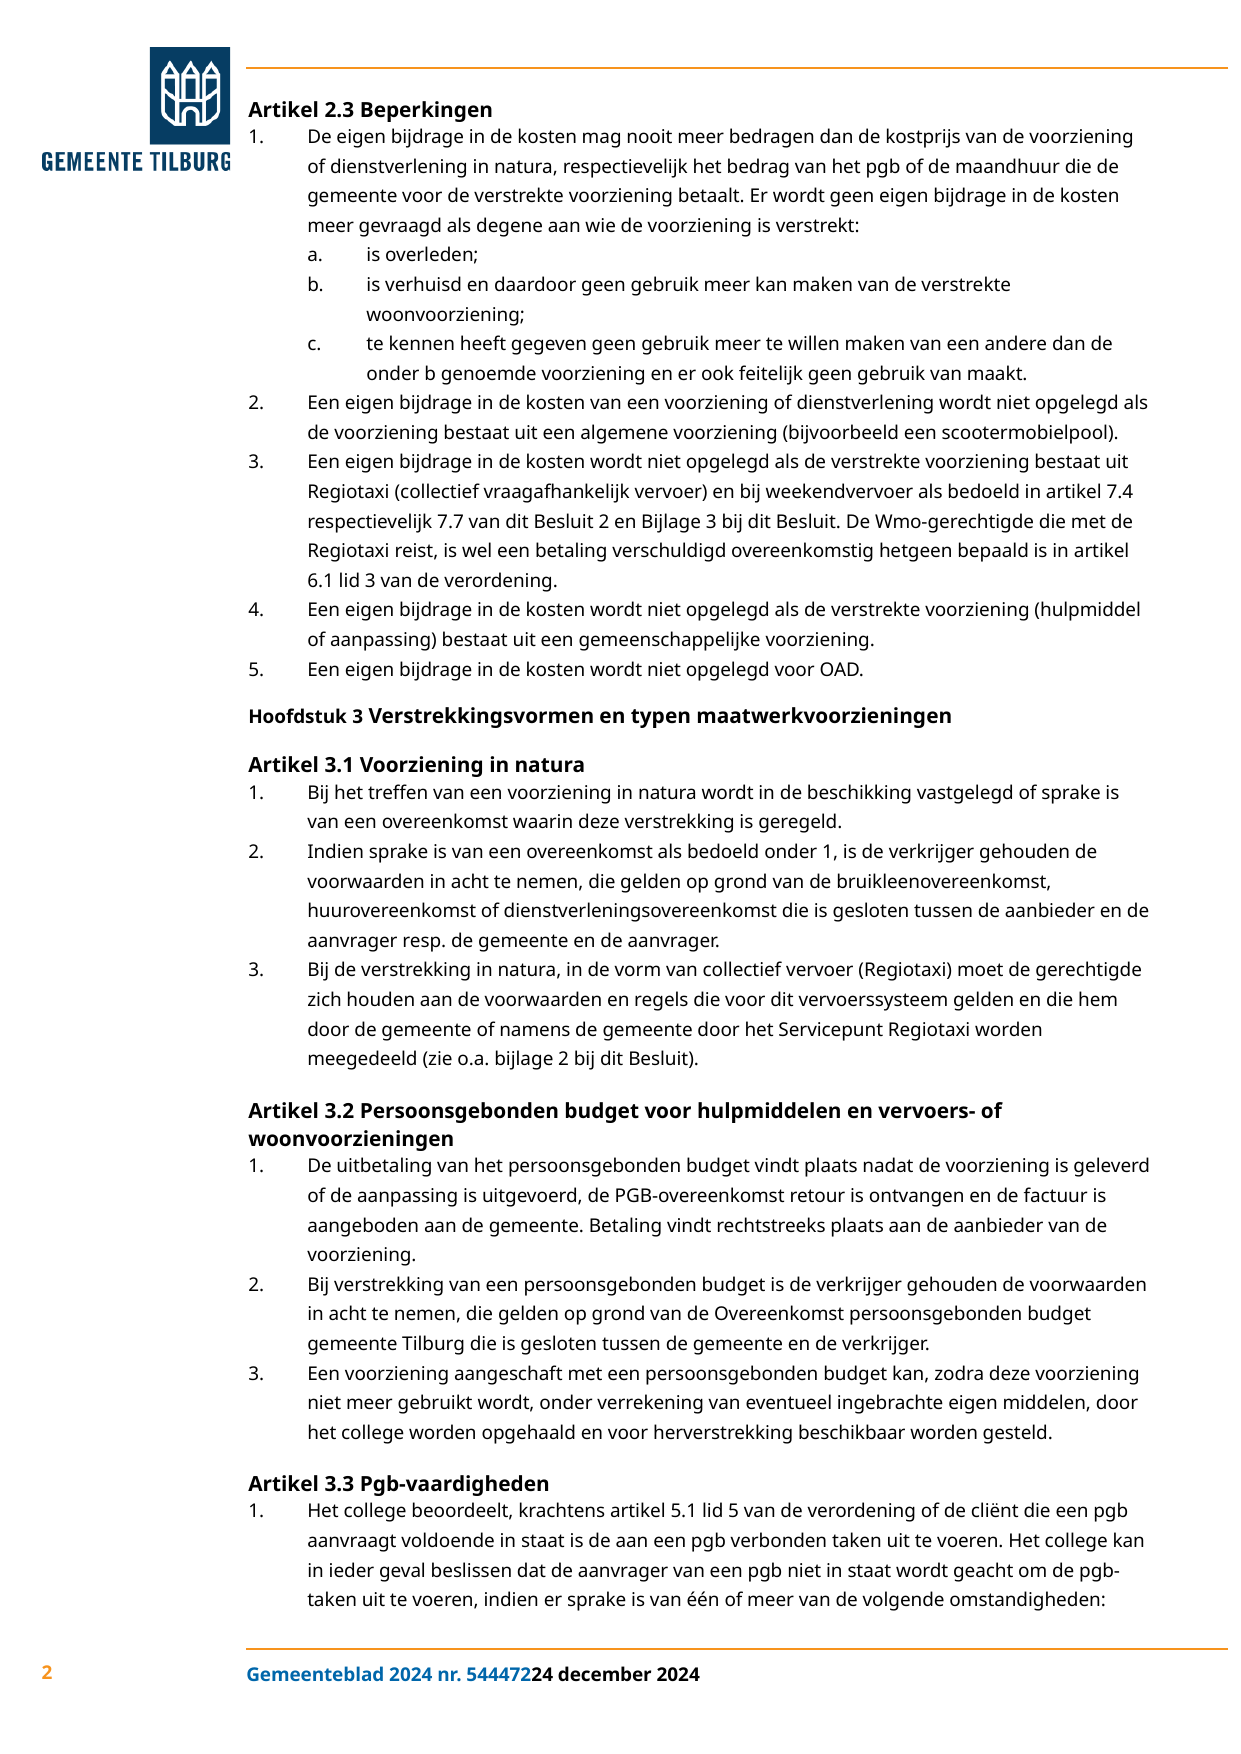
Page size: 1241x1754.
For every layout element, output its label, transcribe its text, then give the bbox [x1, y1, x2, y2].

text Artikel 3.2 Persoonsgebonden budget voor hulpmiddelen en vervoers- of woonvoorzieningen [248, 1096, 1152, 1153]
list Een eigen bijdrage in de kosten wordt niet opgelegd als de verstrekte voorziening (hulpmiddel of aanpassing) bestaat uit een gemeenschappelijke voorziening. [248, 597, 1152, 652]
text Artikel 2.3 Beperkingen [248, 95, 1152, 123]
list is verhuisd en daardoor geen gebruik meer kan maken van de verstrekte woonvoorziening; [307, 271, 1152, 326]
list Een eigen bijdrage in de kosten wordt niet opgelegd als de verstrekte voorziening bestaat uit Regiotaxi (collectief vraagafhankelijk vervoer) en bij weekendvervoer als bedoeld in artikel 7.4 respectievelijk 7.7 van dit Besluit 2 en Bijlage 3 bij dit Besluit. De Wmo-gerechtigde die met de Regiotaxi reist, is wel een betaling verschuldigd overeenkomstig hetgeen bepaald is in artikel 6.1 lid 3 van de verordening. [248, 449, 1152, 593]
list Een eigen bijdrage in de kosten wordt niet opgelegd voor OAD. [248, 656, 1152, 681]
list De uitbetaling van het persoonsgebonden budget vindt plaats nadat de voorziening is geleverd of de aanpassing is uitgevoerd, de PGB-overeenkomst retour is ontvangen en de factuur is aangeboden aan de gemeente. Betaling vindt rechtstreeks plaats aan de aanbieder van de voorziening. [248, 1153, 1152, 1267]
list is overleden; [307, 242, 1152, 267]
text Artikel 3.3 Pgb-vaardigheden [248, 1469, 1152, 1498]
list Bij verstrekking van een persoonsgebonden budget is de verkrijger gehouden de voorwaarden in acht te nemen, die gelden op grond van de Overeenkomst persoonsgebonden budget gemeente Tilburg die is gesloten tussen de gemeente en de verkrijger. [248, 1271, 1152, 1356]
picture [41, 47, 231, 172]
text Hoofdstuk 3 Verstrekkingsvormen en typen maatwerkvoorzieningen [248, 701, 1152, 730]
list Bij het treffen van een voorziening in natura wordt in de beschikking vastgelegd of sprake is van een overeenkomst waarin deze verstrekking is geregeld. [248, 779, 1152, 834]
list Indien sprake is van een overeenkomst als bedoeld onder 1, is de verkrijger gehouden de voorwaarden in acht te nemen, die gelden op grond van de bruikleenovereenkomst, huurovereenkomst of dienstverleningsovereenkomst die is gesloten tussen de aanbieder en de aanvrager resp. de gemeente en de aanvrager. [248, 838, 1152, 953]
list Een voorziening aangeschaft met een persoonsgebonden budget kan, zodra deze voorziening niet meer gebruikt wordt, onder verrekening van eventueel ingebrachte eigen middelen, door het college worden opgehaald en voor herverstrekking beschikbaar worden gesteld. [248, 1360, 1152, 1444]
list Een eigen bijdrage in de kosten van een voorziening of dienstverlening wordt niet opgelegd als de voorziening bestaat uit een algemene voorziening (bijvoorbeeld een scootermobielpool). [248, 389, 1152, 445]
list Het college beoordeelt, krachtens artikel 5.1 lid 5 van de verordening of de cliënt die een pgb aanvraagt voldoende in staat is de aan een pgb verbonden taken uit te voeren. Het college kan in ieder geval beslissen dat de aanvrager van een pgb niet in staat wordt geacht om de pgb-taken uit te voeren, indien er sprake is van één of meer van de volgende omstandigheden: [248, 1498, 1152, 1612]
list Bij de verstrekking in natura, in de vorm van collectief vervoer (Regiotaxi) moet de gerechtigde zich houden aan de voorwaarden en regels die voor dit vervoerssysteem gelden en die hem door de gemeente of namens de gemeente door het Servicepunt Regiotaxi worden meegedeeld (zie o.a. bijlage 2 bij dit Besluit). [248, 957, 1152, 1071]
text Artikel 3.1 Voorziening in natura [248, 751, 1152, 779]
list te kennen heeft gegeven geen gebruik meer te willen maken van een andere dan de onder b genoemde voorziening en er ook feitelijk geen gebruik van maakt. [307, 330, 1152, 386]
list De eigen bijdrage in de kosten mag nooit meer bedragen dan de kostprijs van de voorziening of dienstverlening in natura, respectievelijk het bedrag van het pgb of de maandhuur die de gemeente voor de verstrekte voorziening betaalt. Er wordt geen eigen bijdrage in de kosten meer gevraagd als degene aan wie de voorziening is verstrekt: [248, 123, 1152, 238]
